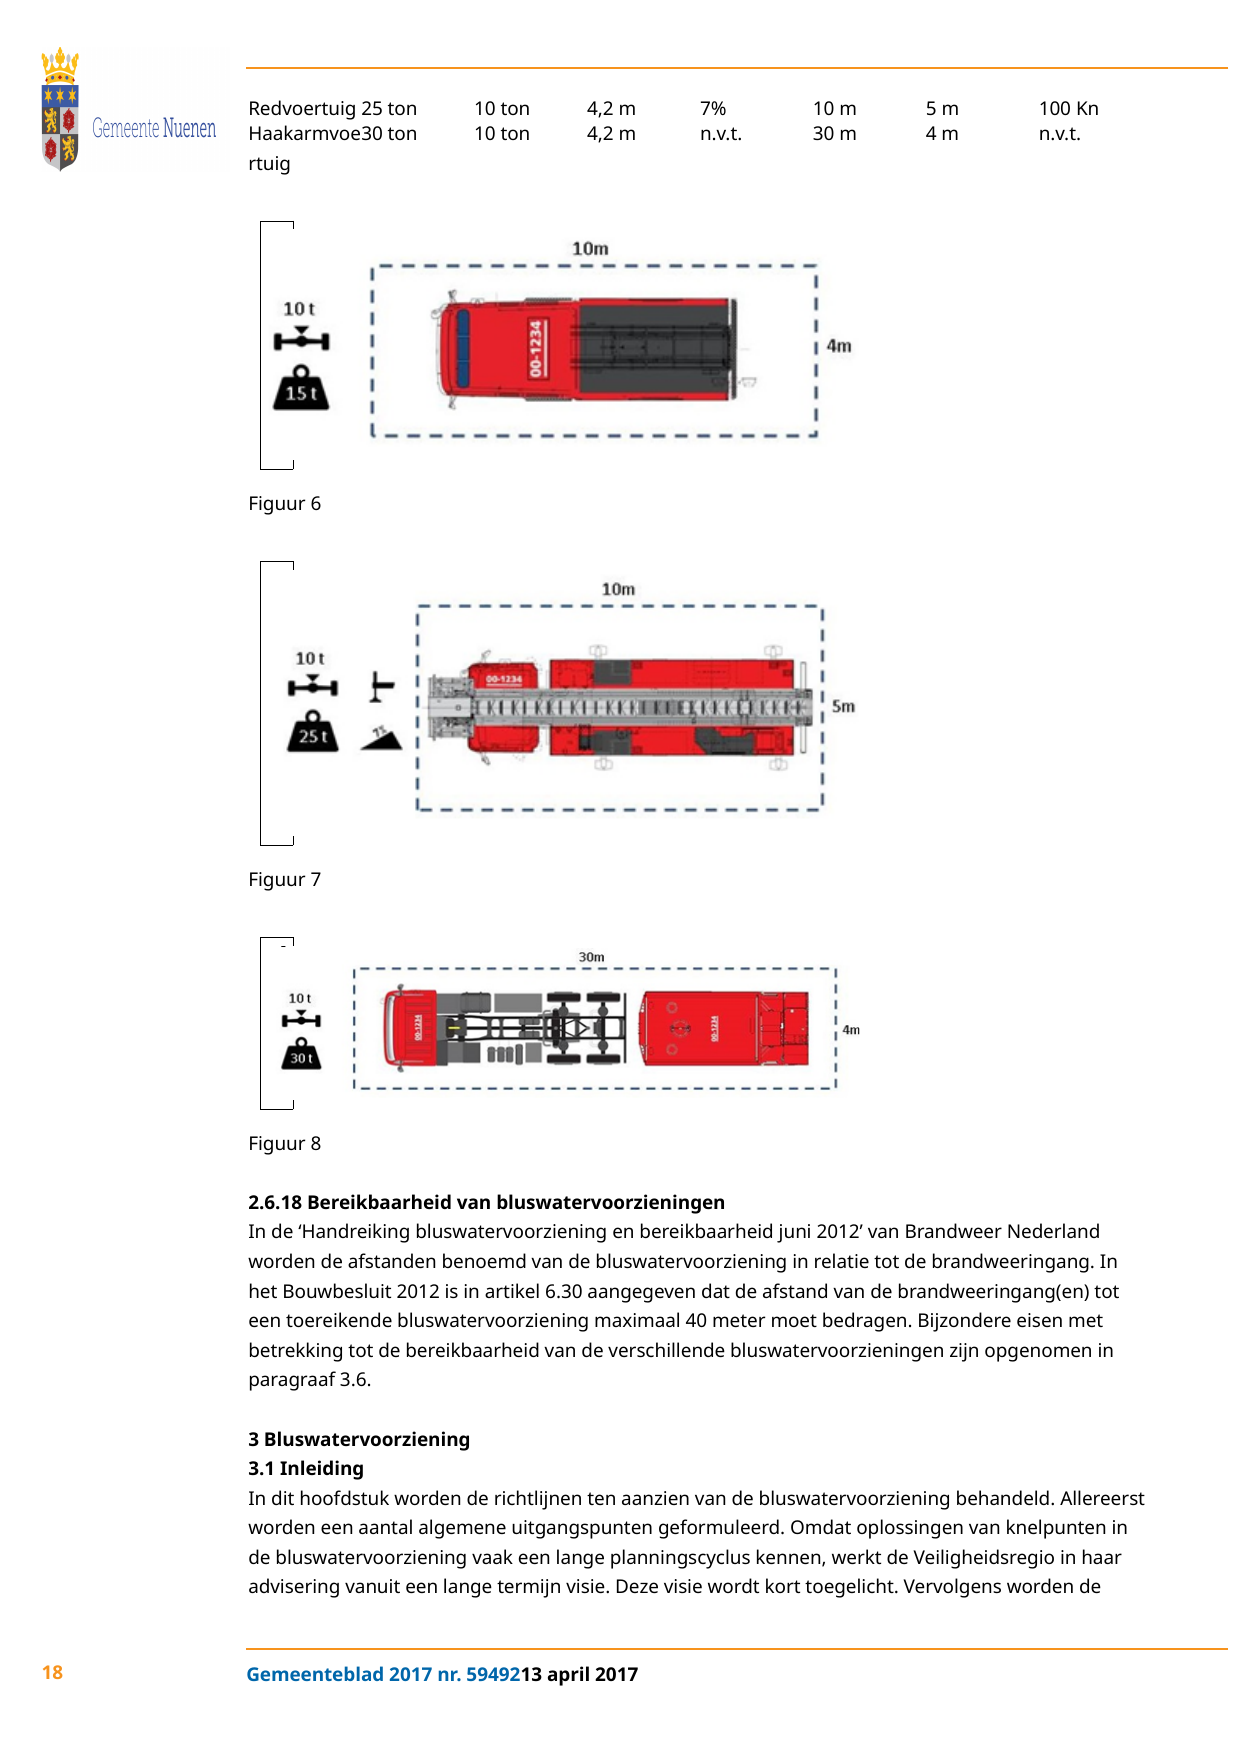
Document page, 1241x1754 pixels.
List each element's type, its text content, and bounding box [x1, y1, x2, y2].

picture [268, 946, 860, 1100]
text In dit hoofdstuk worden de richtlijnen ten aanzien van de bluswatervoorziening behandeld. Allereerst worden een aantal algemene uitgangspunten geformuleerd. Omdat oplossingen van knelpunten in de bluswatervoorziening vaak een lange planningscyclus kennen, werkt de Veiligheidsregio in haar advisering vanuit een lange termijn visie. Deze visie wordt kort toegelicht. Vervolgens worden de [248, 1485, 1152, 1599]
text In de ‘Handreiking bluswatervoorziening en bereikbaarheid juni 2012’ van Brandweer Nederland worden de afstanden benoemd van de bluswatervoorziening in relatie tot de brandweeringang. In het Bouwbesluit 2012 is in artikel 6.30 aangegeven dat de afstand van de brandweeringang(en) tot een toereikende bluswatervoorziening maximaal 40 meter moet bedragen. Bijzondere eisen met betrekking tot de bereikbaarheid van de verschillende bluswatervoorzieningen zijn opgenomen in paragraaf 3.6. [248, 1219, 1152, 1392]
table_cell 4,2 m [587, 121, 700, 176]
table_cell 100 Kn [1039, 95, 1152, 121]
table_cell 30 ton [361, 121, 474, 176]
picture [41, 47, 231, 172]
text Figuur 7 [248, 866, 1152, 892]
text 2.6.18 Bereikbaarheid van bluswatervoorzieningen [248, 1189, 1152, 1215]
table_cell 10 ton [474, 95, 587, 121]
table_cell 30 m [813, 121, 926, 176]
table_cell n.v.t. [1039, 121, 1152, 176]
picture [268, 229, 860, 460]
text 3 Bluswatervoorziening [248, 1426, 1152, 1452]
table_cell 4 m [926, 121, 1038, 176]
table_cell 5 m [926, 95, 1038, 121]
table_cell Haakarmvoertuig [248, 121, 361, 176]
table_cell Redvoertuig [248, 95, 361, 121]
table_cell n.v.t. [700, 121, 813, 176]
picture [268, 570, 860, 836]
text 3.1 Inleiding [248, 1455, 1152, 1481]
table_cell 7% [700, 95, 813, 121]
table_cell 10 ton [474, 121, 587, 176]
table_cell 25 ton [361, 95, 474, 121]
table_cell 10 m [813, 95, 926, 121]
text Figuur 8 [248, 1130, 1152, 1156]
table_cell 4,2 m [587, 95, 700, 121]
text Figuur 6 [248, 490, 1152, 516]
